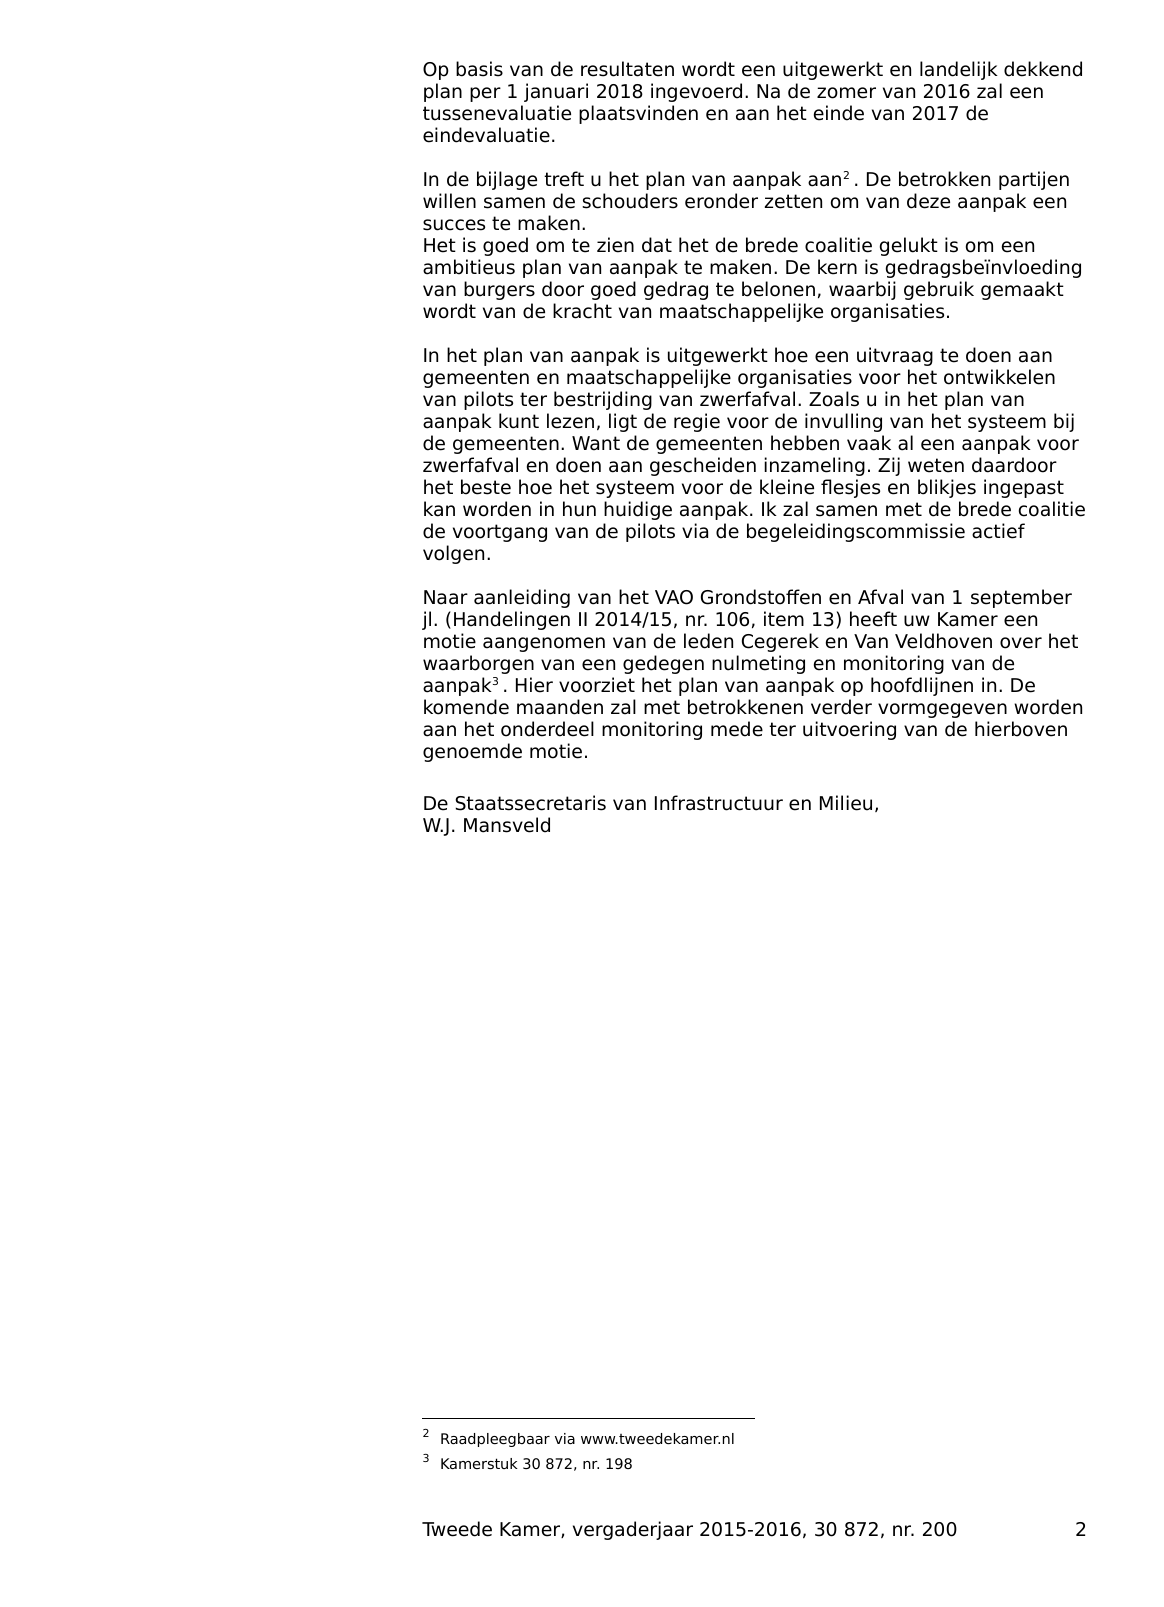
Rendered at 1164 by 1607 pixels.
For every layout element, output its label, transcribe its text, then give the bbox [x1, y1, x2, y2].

text Op basis van de resultaten wordt een uitgewerkt en landelijk dekkend plan per 1 januari 2018 ingevoerd. Na de zomer van 2016 zal een tussenevaluatie plaatsvinden en aan het einde van 2017 de eindevaluatie. [422, 59, 1087, 147]
text Naar aanleiding van het VAO Grondstoffen en Afval van 1 september jl. (Handelingen II 2014/15, nr. 106, item 13) heeft uw Kamer een motie aangenomen van de leden Cegerek en Van Veldhoven over het waarborgen van een gedegen nulmeting en monitoring van de aanpak. Hier voorziet het plan van aanpak op hoofdlijnen in. De komende maanden zal met betrokkenen verder vormgegeven worden aan het onderdeel monitoring mede ter uitvoering van de hierboven genoemde motie. [422, 587, 1087, 763]
text De Staatssecretaris van Infrastructuur en Milieu, W.J. Mansveld [422, 793, 1087, 837]
text Kamerstuk 30 872, nr. 198 [422, 1452, 1087, 1474]
text Raadpleegbaar via www.tweedekamer.nl [422, 1427, 1087, 1449]
text In het plan van aanpak is uitgewerkt hoe een uitvraag te doen aan gemeenten en maatschappelijke organisaties voor het ontwikkelen van pilots ter bestrijding van zwerfafval. Zoals u in het plan van aanpak kunt lezen, ligt de regie voor de invulling van het systeem bij de gemeenten. Want de gemeenten hebben vaak al een aanpak voor zwerfafval en doen aan gescheiden inzameling. Zij weten daardoor het beste hoe het systeem voor de kleine flesjes en blikjes ingepast kan worden in hun huidige aanpak. Ik zal samen met de brede coalitie de voortgang van de pilots via de begeleidingscommissie actief volgen. [422, 345, 1087, 565]
text Het is goed om te zien dat het de brede coalitie gelukt is om een ambitieus plan van aanpak te maken. De kern is gedragsbeïnvloeding van burgers door goed gedrag te belonen, waarbij gebruik gemaakt wordt van de kracht van maatschappelijke organisaties. [422, 235, 1087, 323]
text In de bijlage treft u het plan van aanpak aan. De betrokken partijen willen samen de schouders eronder zetten om van deze aanpak een succes te maken. [422, 169, 1087, 235]
